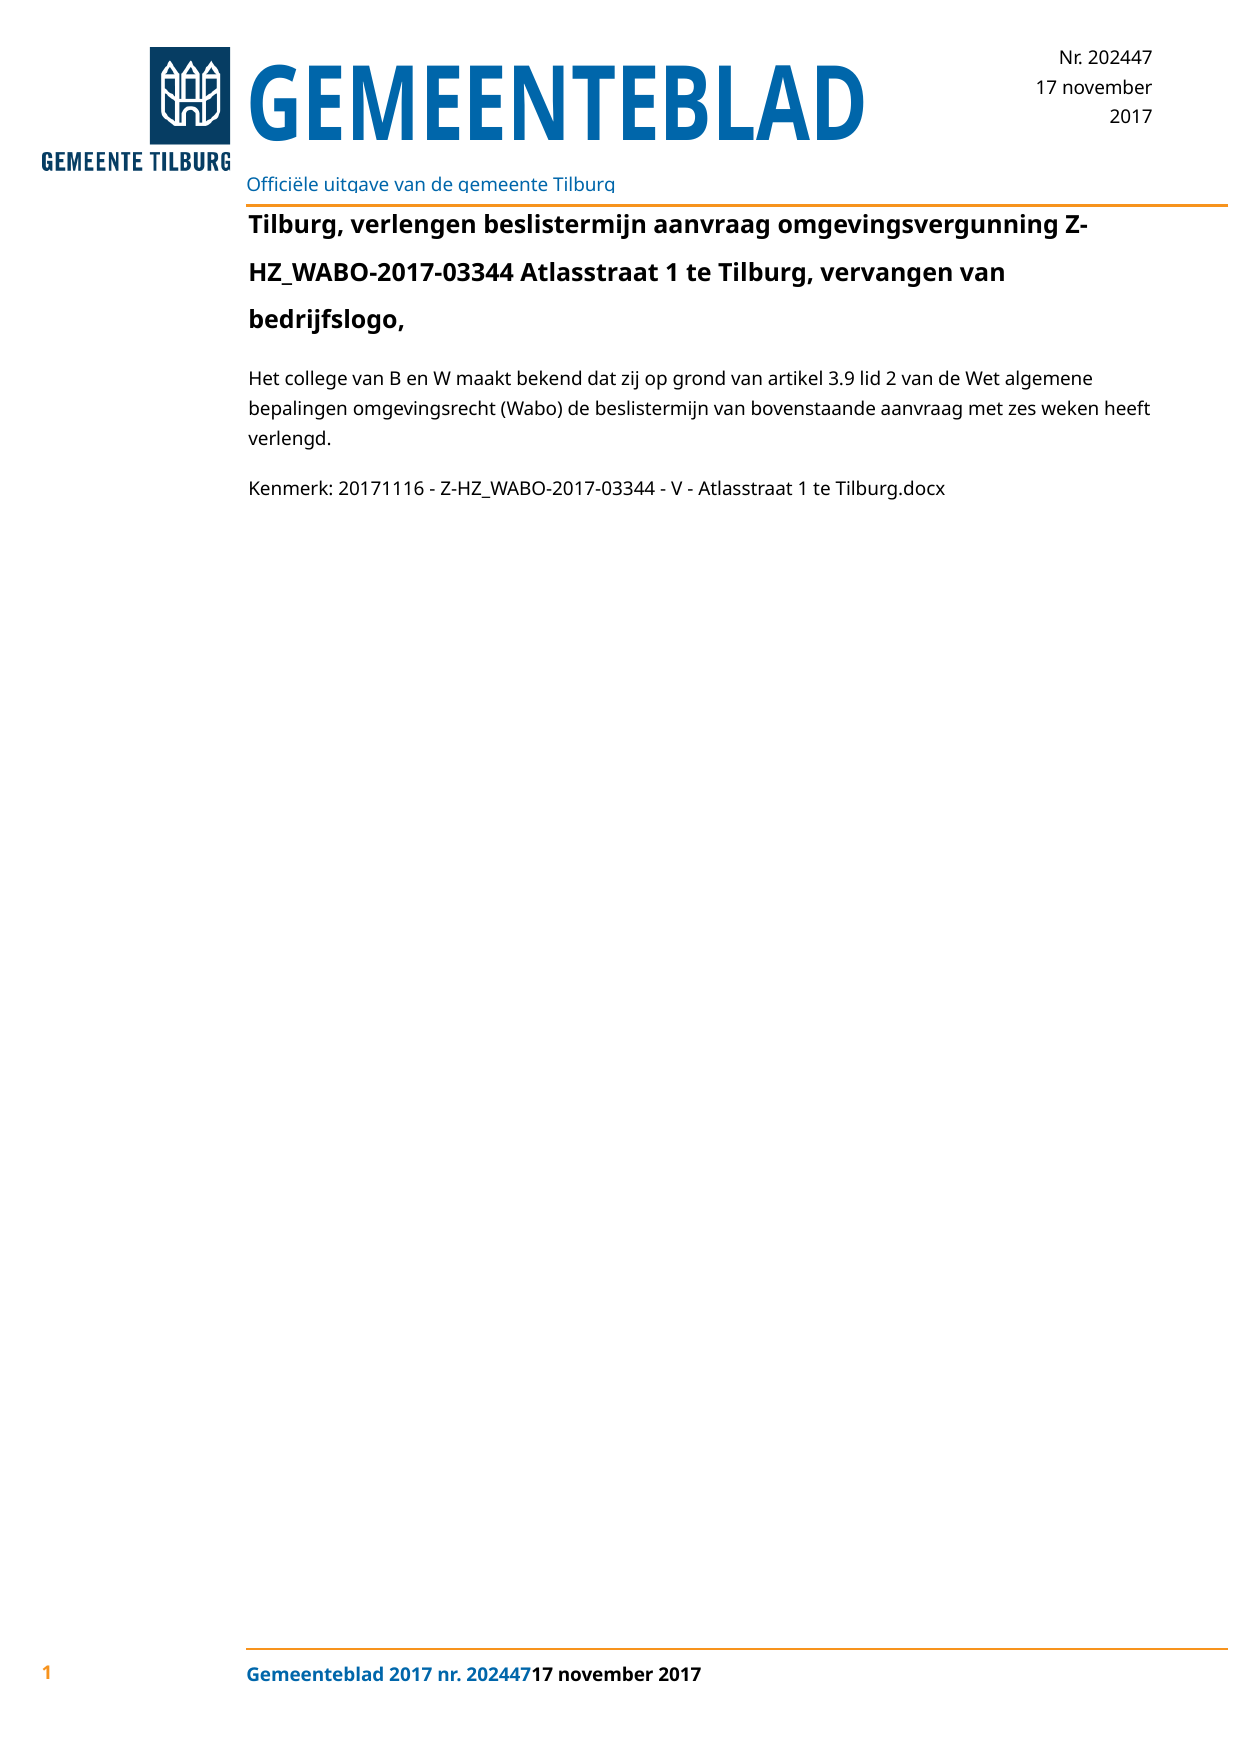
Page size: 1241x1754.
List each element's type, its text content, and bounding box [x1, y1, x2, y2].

text Het college van B en W maakt bekend dat zij op grond van artikel 3.9 lid 2 van de Wet algemene bepalingen omgevingsrecht (Wabo) de beslistermijn van bovenstaande aanvraag met zes weken heeft verlengd. [248, 366, 1152, 450]
text Tilburg, verlengen beslistermijn aanvraag omgevingsvergunning Z-HZ_WABO-2017-03344 Atlasstraat 1 te Tilburg, vervangen van bedrijfslogo, [248, 207, 1152, 336]
picture [41, 47, 231, 172]
text Kenmerk: 20171116 - Z-HZ_WABO-2017-03344 - V - Atlasstraat 1 te Tilburg.docx [248, 475, 1152, 501]
